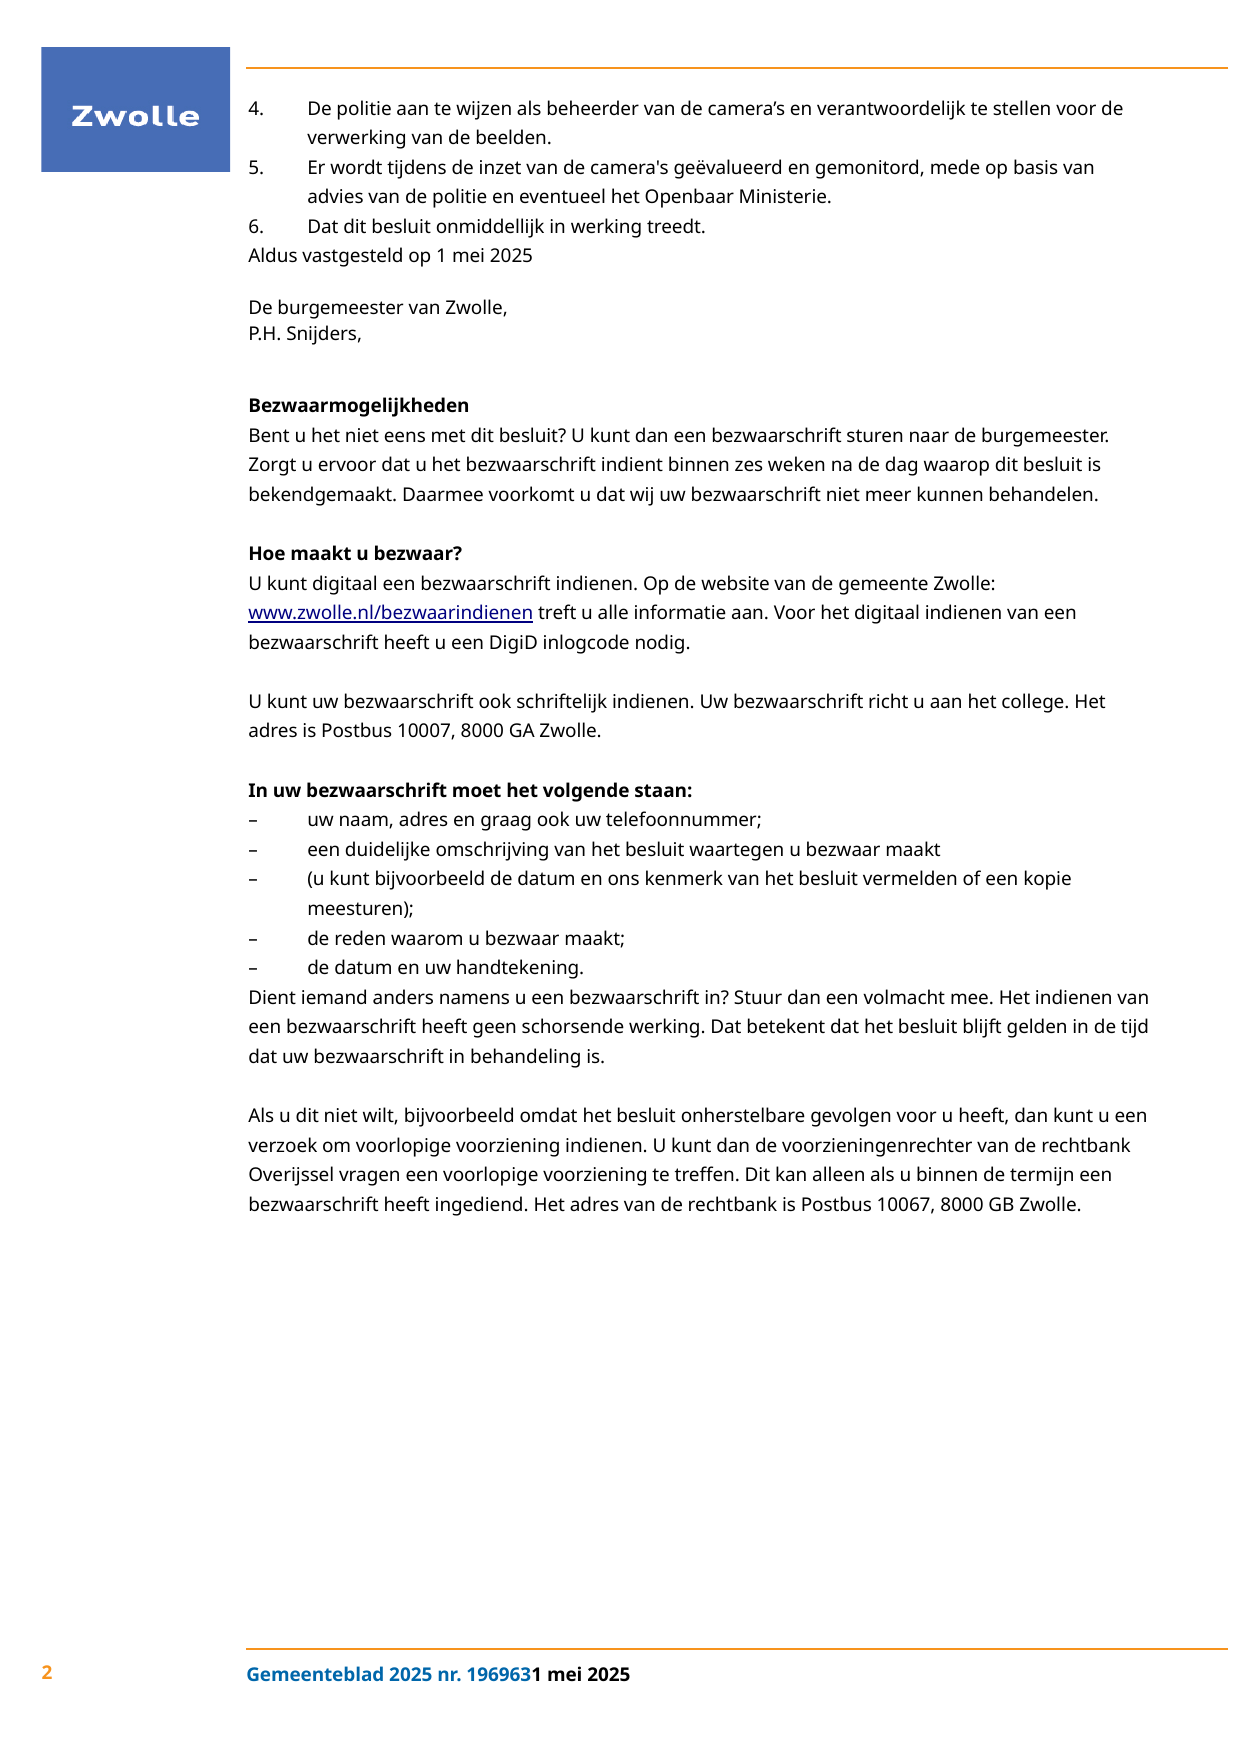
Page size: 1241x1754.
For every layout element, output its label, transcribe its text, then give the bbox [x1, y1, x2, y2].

list de reden waarom u bezwaar maakt; [248, 925, 1152, 950]
text Hoe maakt u bezwaar? [248, 540, 1152, 566]
text U kunt uw bezwaarschrift ook schriftelijk indienen. Uw bezwaarschrift richt u aan het college. Het adres is Postbus 10007, 8000 GA Zwolle. [248, 688, 1152, 743]
text In uw bezwaarschrift moet het volgende staan: [248, 777, 1152, 802]
list de datum en uw handtekening. [248, 954, 1152, 980]
text Aldus vastgesteld op 1 mei 2025 [248, 243, 1152, 268]
list De politie aan te wijzen als beheerder van de camera’s en verantwoordelijk te stellen voor de verwerking van de beelden. [248, 95, 1152, 150]
list Dat dit besluit onmiddellijk in werking treedt. [248, 213, 1152, 239]
list Er wordt tijdens de inzet van de camera's geëvalueerd en gemonitord, mede op basis van advies van de politie en eventueel het Openbaar Ministerie. [248, 154, 1152, 209]
text Bezwaarmogelijkheden [248, 392, 1152, 418]
list uw naam, adres en graag ook uw telefoonnummer; [248, 806, 1152, 832]
text Bent u het niet eens met dit besluit? U kunt dan een bezwaarschrift sturen naar de burgemeester. Zorgt u ervoor dat u het bezwaarschrift indient binnen zes weken na de dag waarop dit besluit is bekendgemaakt. Daarmee voorkomt u dat wij uw bezwaarschrift niet meer kunnen behandelen. [248, 422, 1152, 507]
list een duidelijke omschrijving van het besluit waartegen u bezwaar maakt [248, 836, 1152, 862]
text Dient iemand anders namens u een bezwaarschrift in? Stuur dan een volmacht mee. Het indienen van een bezwaarschrift heeft geen schorsende werking. Dat betekent dat het besluit blijft gelden in de tijd dat uw bezwaarschrift in behandeling is. [248, 984, 1152, 1069]
text Als u dit niet wilt, bijvoorbeeld omdat het besluit onherstelbare gevolgen voor u heeft, dan kunt u een verzoek om voorlopige voorziening indienen. U kunt dan de voorzieningenrechter van de rechtbank Overijssel vragen een voorlopige voorziening te treffen. Dit kan alleen als u binnen de termijn een bezwaarschrift heeft ingediend. Het adres van de rechtbank is Postbus 10067, 8000 GB Zwolle. [248, 1102, 1152, 1217]
picture [41, 47, 231, 172]
list (u kunt bijvoorbeeld de datum en ons kenmerk van het besluit vermelden of een kopie meesturen); [248, 866, 1152, 921]
text P.H. Snijders, [248, 320, 1152, 346]
text U kunt digitaal een bezwaarschrift indienen. Op de website van de gemeente Zwolle: www.zwolle.nl/bezwaarindienen treft u alle informatie aan. Voor het digitaal indienen van een bezwaarschrift heeft u een DigiD inlogcode nodig. [248, 570, 1152, 654]
text De burgemeester van Zwolle, [248, 294, 1152, 320]
